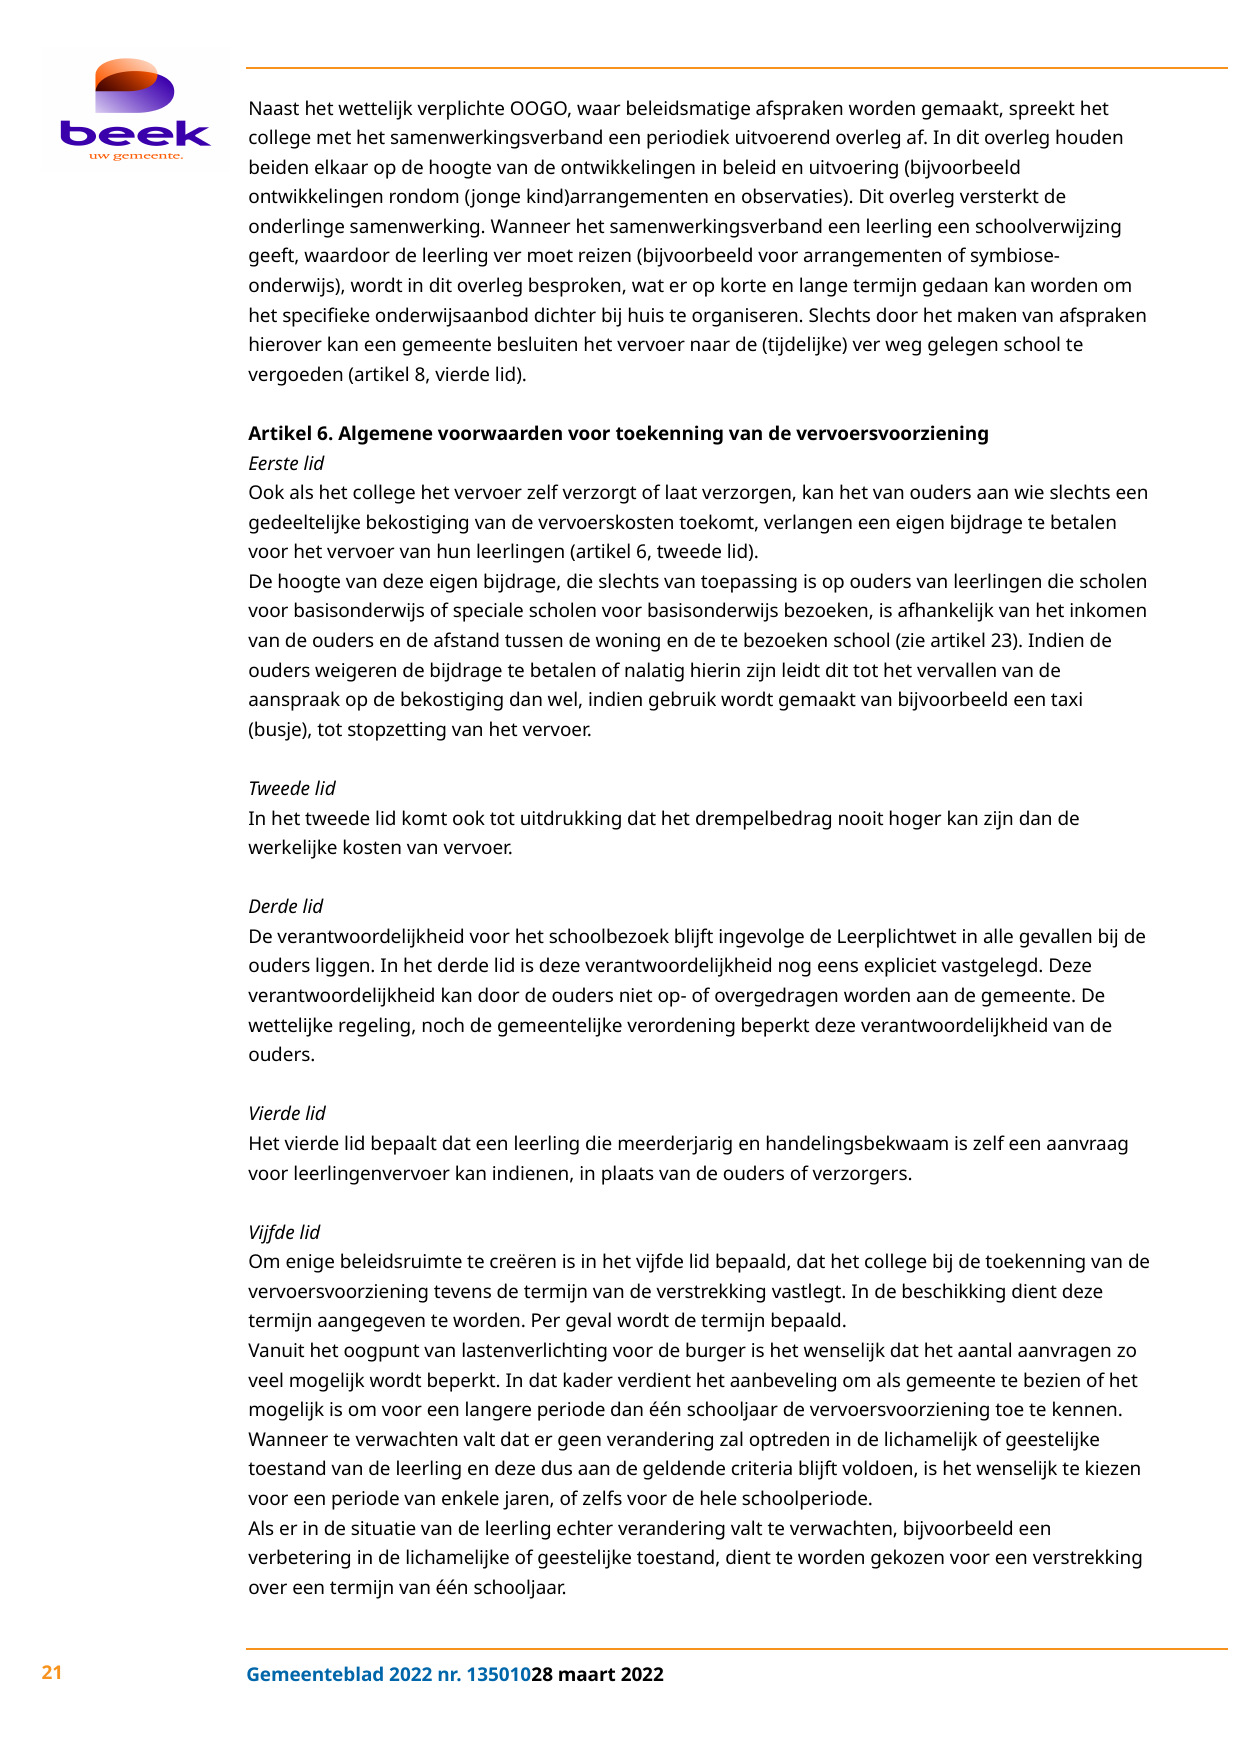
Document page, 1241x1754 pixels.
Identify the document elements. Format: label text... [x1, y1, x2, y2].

text De hoogte van deze eigen bijdrage, die slechts van toepassing is op ouders van leerlingen die scholen voor basisonderwijs of speciale scholen voor basisonderwijs bezoeken, is afhankelijk van het inkomen van de ouders en de afstand tussen de woning en de te bezoeken school (zie artikel 23). Indien de ouders weigeren de bijdrage te betalen of nalatig hierin zijn leidt dit tot het vervallen van de aanspraak op de bekostiging dan wel, indien gebruik wordt gemaakt van bijvoorbeeld een taxi (busje), tot stopzetting van het vervoer. [248, 568, 1152, 742]
text De verantwoordelijkheid voor het schoolbezoek blijft ingevolge de Leerplichtwet in alle gevallen bij de ouders liggen. In het derde lid is deze verantwoordelijkheid nog eens expliciet vastgelegd. Deze verantwoordelijkheid kan door de ouders niet op- of overgedragen worden aan de gemeente. De wettelijke regeling, noch de gemeentelijke verordening beperkt deze verantwoordelijkheid van de ouders. [248, 923, 1152, 1067]
text Vijfde lid [248, 1219, 1152, 1245]
text In het tweede lid komt ook tot uitdrukking dat het drempelbedrag nooit hoger kan zijn dan de werkelijke kosten van vervoer. [248, 805, 1152, 860]
text Vanuit het oogpunt van lastenverlichting voor de burger is het wenselijk dat het aantal aanvragen zo veel mogelijk wordt beperkt. In dat kader verdient het aanbeveling om als gemeente te bezien of het mogelijk is om voor een langere periode dan één schooljaar de vervoersvoorziening toe te kennen. [248, 1337, 1152, 1422]
text Wanneer te verwachten valt dat er geen verandering zal optreden in de lichamelijk of geestelijke toestand van de leerling en deze dus aan de geldende criteria blijft voldoen, is het wenselijk te kiezen voor een periode van enkele jaren, of zelfs voor de hele schoolperiode. [248, 1426, 1152, 1511]
picture [41, 47, 231, 172]
text Ook als het college het vervoer zelf verzorgt of laat verzorgen, kan het van ouders aan wie slechts een gedeeltelijke bekostiging van de vervoerskosten toekomt, verlangen een eigen bijdrage te betalen voor het vervoer van hun leerlingen (artikel 6, tweede lid). [248, 479, 1152, 564]
text Het vierde lid bepaalt dat een leerling die meerderjarig en handelingsbekwaam is zelf een aanvraag voor leerlingenvervoer kan indienen, in plaats van de ouders of verzorgers. [248, 1130, 1152, 1186]
text Naast het wettelijk verplichte OOGO, waar beleidsmatige afspraken worden gemaakt, spreekt het college met het samenwerkingsverband een periodiek uitvoerend overleg af. In dit overleg houden beiden elkaar op de hoogte van de ontwikkelingen in beleid en uitvoering (bijvoorbeeld ontwikkelingen rondom (jonge kind)arrangementen en observaties). Dit overleg versterkt de onderlinge samenwerking. Wanneer het samenwerkingsverband een leerling een schoolverwijzing geeft, waardoor de leerling ver moet reizen (bijvoorbeeld voor arrangementen of symbiose-onderwijs), wordt in dit overleg besproken, wat er op korte en lange termijn gedaan kan worden om het specifieke onderwijsaanbod dichter bij huis te organiseren. Slechts door het maken van afspraken hierover kan een gemeente besluiten het vervoer naar de (tijdelijke) ver weg gelegen school te vergoeden (artikel 8, vierde lid). [248, 95, 1152, 387]
text Om enige beleidsruimte te creëren is in het vijfde lid bepaald, dat het college bij de toekenning van de vervoersvoorziening tevens de termijn van de verstrekking vastlegt. In de beschikking dient deze termijn aangegeven te worden. Per geval wordt de termijn bepaald. [248, 1248, 1152, 1333]
text Tweede lid [248, 775, 1152, 801]
text Eerste lid [248, 450, 1152, 476]
text Derde lid [248, 893, 1152, 919]
text Als er in de situatie van de leerling echter verandering valt te verwachten, bijvoorbeeld een verbetering in de lichamelijke of geestelijke toestand, dient te worden gekozen voor een verstrekking over een termijn van één schooljaar. [248, 1515, 1152, 1600]
text Artikel 6. Algemene voorwaarden voor toekenning van de vervoersvoorziening [248, 420, 1152, 446]
text Vierde lid [248, 1101, 1152, 1126]
